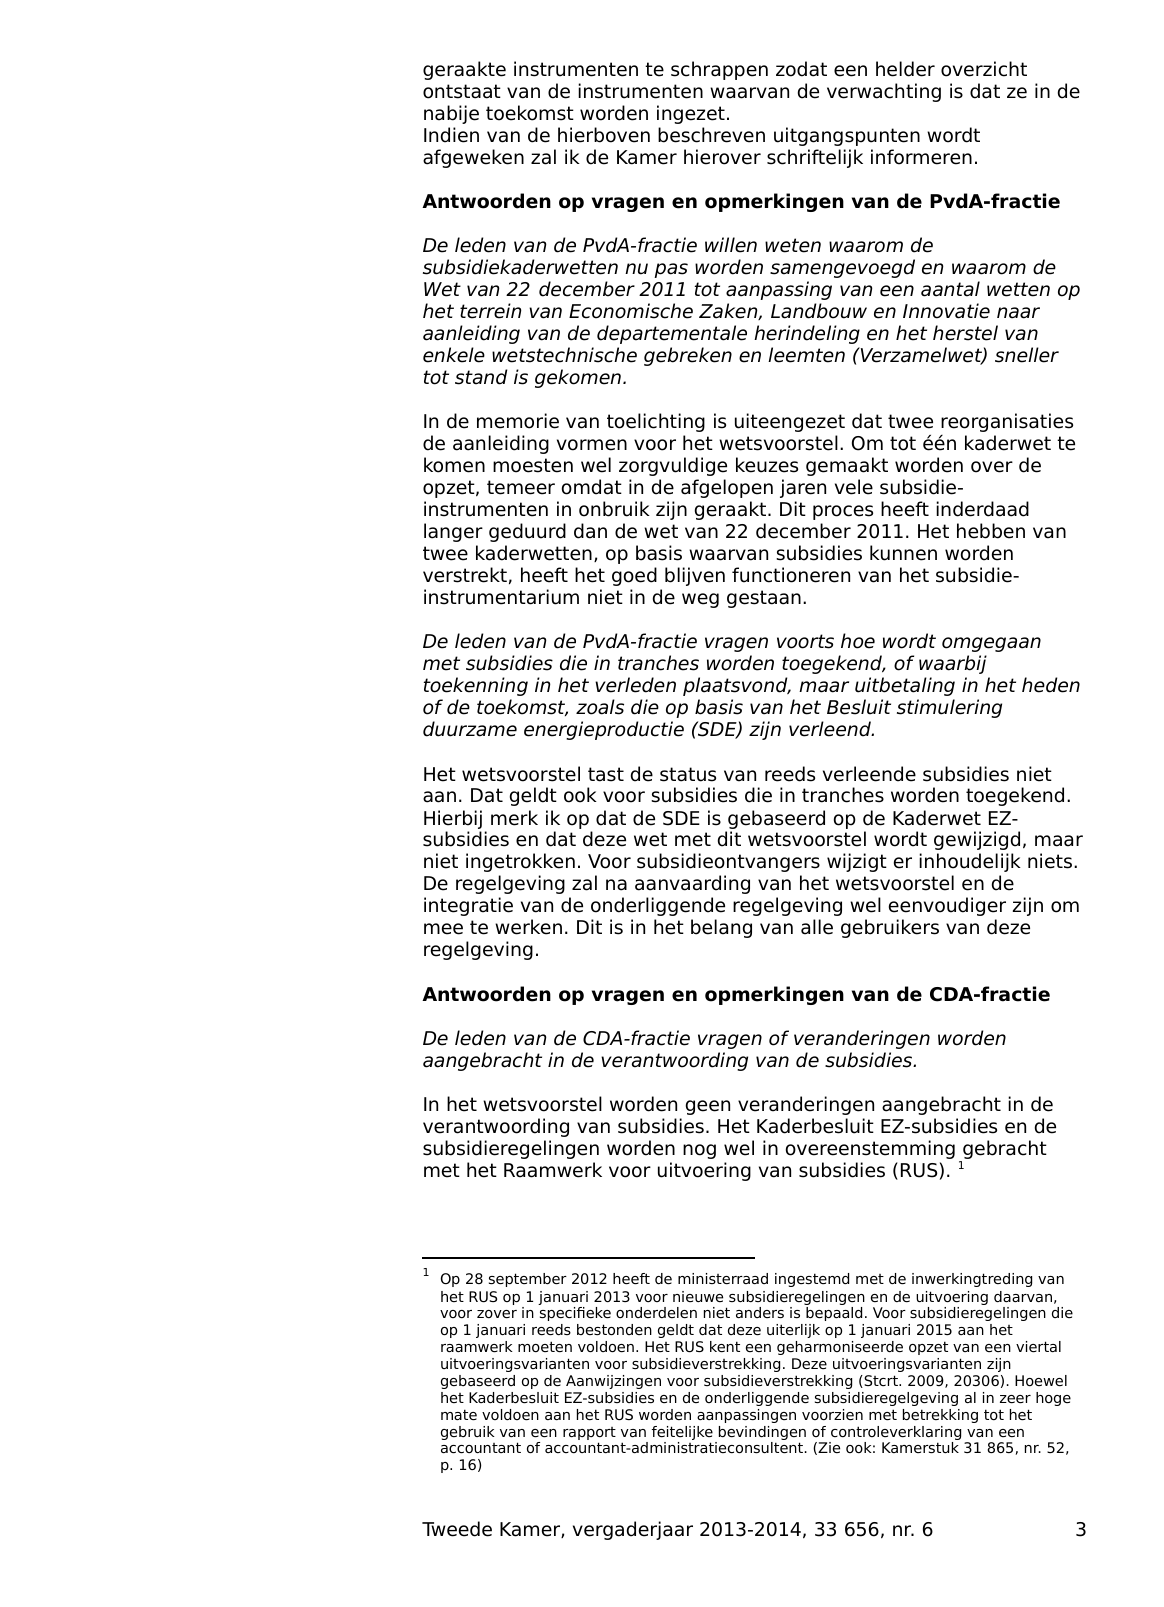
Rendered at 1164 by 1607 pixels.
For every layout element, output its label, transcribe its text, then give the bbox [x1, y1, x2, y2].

text De leden van de CDA-fractie vragen of veranderingen worden aangebracht in de verantwoording van de subsidies. [422, 1028, 1087, 1072]
text geraakte instrumenten te schrappen zodat een helder overzicht ontstaat van de instrumenten waarvan de verwachting is dat ze in de nabije toekomst worden ingezet. [422, 59, 1087, 125]
text In het wetsvoorstel worden geen veranderingen aangebracht in de verantwoording van subsidies. Het Kaderbesluit EZ-subsidies en de subsidieregelingen worden nog wel in overeenstemming gebracht met het Raamwerk voor uitvoering van subsidies (RUS). [422, 1094, 1087, 1182]
text Het wetsvoorstel tast de status van reeds verleende subsidies niet aan. Dat geldt ook voor subsidies die in tranches worden toegekend. Hierbij merk ik op dat de SDE is gebaseerd op de Kaderwet EZ-subsidies en dat deze wet met dit wetsvoorstel wordt gewijzigd, maar niet ingetrokken. Voor subsidieontvangers wijzigt er inhoudelijk niets. De regelgeving zal na aanvaarding van het wetsvoorstel en de integratie van de onderliggende regelgeving wel eenvoudiger zijn om mee te werken. Dit is in het belang van alle gebruikers van deze regelgeving. [422, 763, 1087, 961]
text Op 28 september 2012 heeft de ministerraad ingestemd met de inwerkingtreding van het RUS op 1 januari 2013 voor nieuwe subsidieregelingen en de uitvoering daarvan, voor zover in specifieke onderdelen niet anders is bepaald. Voor subsidieregelingen die op 1 januari reeds bestonden geldt dat deze uiterlijk op 1 januari 2015 aan het raamwerk moeten voldoen. Het RUS kent een geharmoniseerde opzet van een viertal uitvoeringsvarianten voor subsidieverstrekking. Deze uitvoeringsvarianten zijn gebaseerd op de Aanwijzingen voor subsidieverstrekking (Stcrt. 2009, 20306). Hoewel het Kaderbesluit EZ-subsidies en de onderliggende subsidieregelgeving al in zeer hoge mate voldoen aan het RUS worden aanpassingen voorzien met betrekking tot het gebruik van een rapport van feitelijke bevindingen of controleverklaring van een accountant of accountant-administratieconsultent. (Zie ook: Kamerstuk 31 865, nr. 52, p. 16) [422, 1267, 1087, 1474]
subtitle Antwoorden op vragen en opmerkingen van de PvdA-fractie [422, 191, 1087, 213]
text De leden van de PvdA-fractie willen weten waarom de subsidiekaderwetten nu pas worden samengevoegd en waarom de Wet van 22 december 2011 tot aanpassing van een aantal wetten op het terrein van Economische Zaken, Landbouw en Innovatie naar aanleiding van de departementale herindeling en het herstel van enkele wetstechnische gebreken en leemten (Verzamelwet) sneller tot stand is gekomen. [422, 235, 1087, 389]
text De leden van de PvdA-fractie vragen voorts hoe wordt omgegaan met subsidies die in tranches worden toegekend, of waarbij toekenning in het verleden plaatsvond, maar uitbetaling in het heden of de toekomst, zoals die op basis van het Besluit stimulering duurzame energieproductie (SDE) zijn verleend. [422, 631, 1087, 741]
subtitle Antwoorden op vragen en opmerkingen van de CDA-fractie [422, 983, 1087, 1005]
text In de memorie van toelichting is uiteengezet dat twee reorganisaties de aanleiding vormen voor het wetsvoorstel. Om tot één kaderwet te komen moesten wel zorgvuldige keuzes gemaakt worden over de opzet, temeer omdat in de afgelopen jaren vele subsidie-instrumenten in onbruik zijn geraakt. Dit proces heeft inderdaad langer geduurd dan de wet van 22 december 2011. Het hebben van twee kaderwetten, op basis waarvan subsidies kunnen worden verstrekt, heeft het goed blijven functioneren van het subsidie-instrumentarium niet in de weg gestaan. [422, 411, 1087, 609]
text Indien van de hierboven beschreven uitgangspunten wordt afgeweken zal ik de Kamer hierover schriftelijk informeren. [422, 125, 1087, 169]
